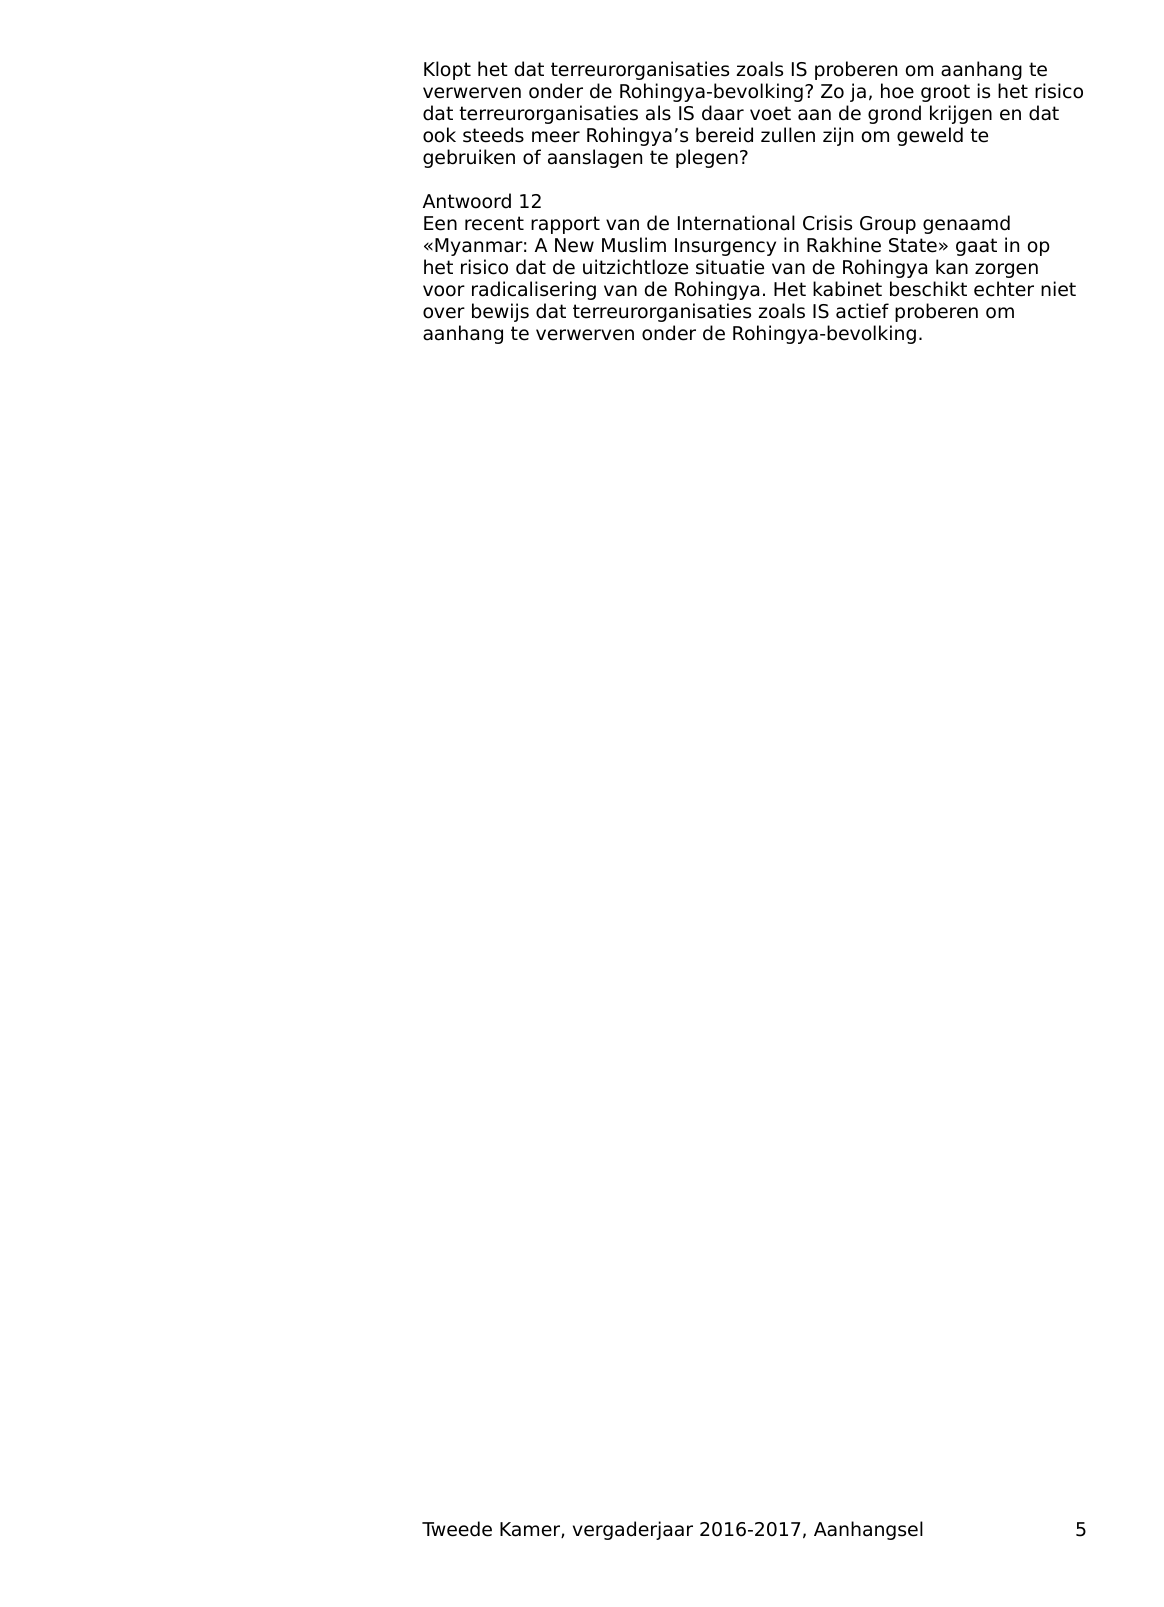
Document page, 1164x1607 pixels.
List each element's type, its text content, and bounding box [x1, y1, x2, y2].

text Antwoord 12 [422, 191, 1087, 213]
text Klopt het dat terreurorganisaties zoals IS proberen om aanhang te verwerven onder de Rohingya-bevolking? Zo ja, hoe groot is het risico dat terreurorganisaties als IS daar voet aan de grond krijgen en dat ook steeds meer Rohingya’s bereid zullen zijn om geweld te gebruiken of aanslagen te plegen? [422, 59, 1087, 169]
text Een recent rapport van de International Crisis Group genaamd «Myanmar: A New Muslim Insurgency in Rakhine State» gaat in op het risico dat de uitzichtloze situatie van de Rohingya kan zorgen voor radicalisering van de Rohingya. Het kabinet beschikt echter niet over bewijs dat terreurorganisaties zoals IS actief proberen om aanhang te verwerven onder de Rohingya-bevolking. [422, 213, 1087, 345]
